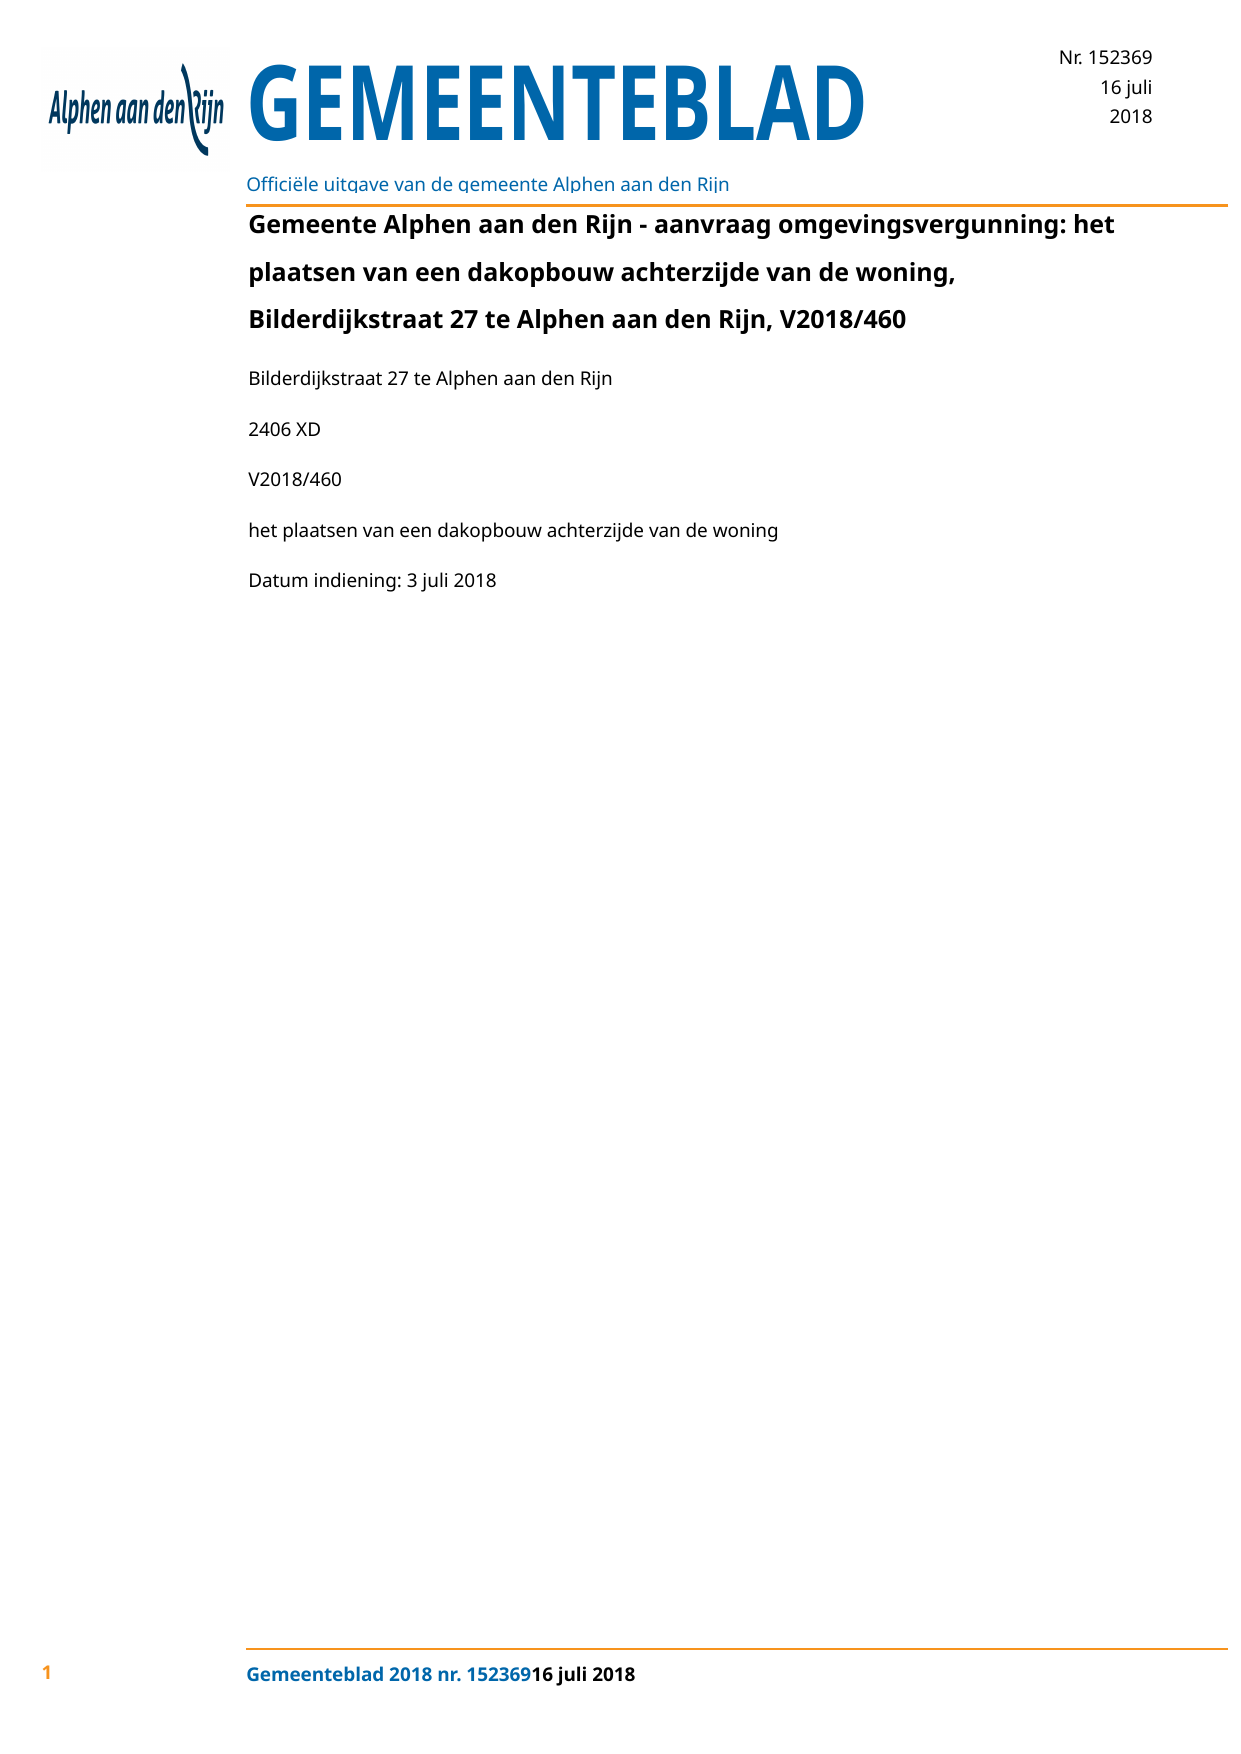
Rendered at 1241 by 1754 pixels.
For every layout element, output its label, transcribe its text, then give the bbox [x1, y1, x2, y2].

text 2406 XD [248, 416, 1152, 442]
text Bilderdijkstraat 27 te Alphen aan den Rijn [248, 366, 1152, 391]
picture [41, 47, 231, 172]
text het plaatsen van een dakopbouw achterzijde van de woning [248, 517, 1152, 542]
text Gemeente Alphen aan den Rijn - aanvraag omgevingsvergunning: het plaatsen van een dakopbouw achterzijde van de woning, Bilderdijkstraat 27 te Alphen aan den Rijn, V2018/460 [248, 207, 1152, 336]
text Datum indiening: 3 juli 2018 [248, 567, 1152, 593]
text V2018/460 [248, 466, 1152, 492]
